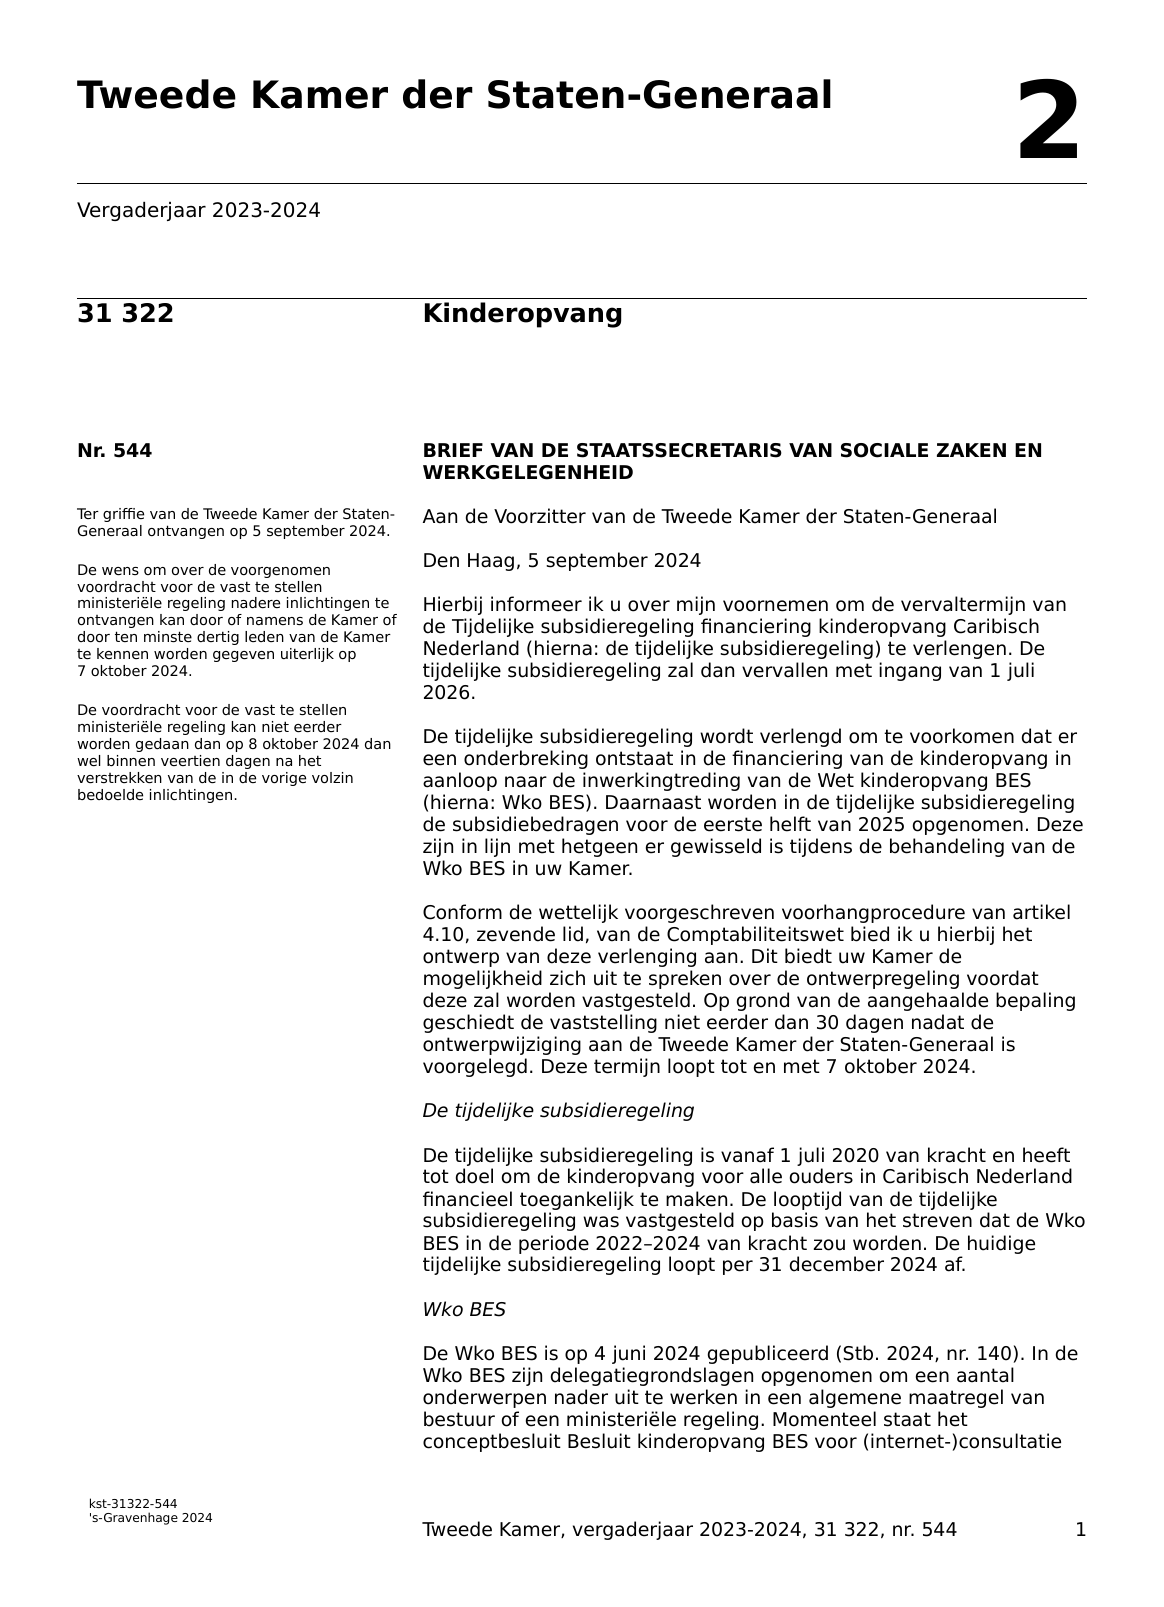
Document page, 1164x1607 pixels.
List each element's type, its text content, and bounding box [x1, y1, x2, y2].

text Conform de wettelijk voorgeschreven voorhangprocedure van artikel 4.10, zevende lid, van de Comptabiliteitswet bied ik u hierbij het ontwerp van deze verlenging aan. Dit biedt uw Kamer de mogelijkheid zich uit te spreken over de ontwerpregeling voordat deze zal worden vastgesteld. Op grond van de aangehaalde bepaling geschiedt de vaststelling niet eerder dan 30 dagen nadat de ontwerpwijziging aan de Tweede Kamer der Staten-Generaal is voorgelegd. Deze termijn loopt tot en met 7 oktober 2024. [422, 902, 1087, 1078]
text De tijdelijke subsidieregeling wordt verlengd om te voorkomen dat er een onderbreking ontstaat in de financiering van de kinderopvang in aanloop naar de inwerkingtreding van de Wet kinderopvang BES (hierna: Wko BES). Daarnaast worden in de tijdelijke subsidieregeling de subsidiebedragen voor de eerste helft van 2025 opgenomen. Deze zijn in lijn met hetgeen er gewisseld is tijdens de behandeling van de Wko BES in uw Kamer. [422, 726, 1087, 880]
table_cell Vergaderjaar 2023-2024 [77, 184, 1087, 298]
subtitle 31 322 Kinderopvang [77, 299, 1087, 329]
text Hierbij informeer ik u over mijn voornemen om de vervaltermijn van de Tijdelijke subsidieregeling financiering kinderopvang Caribisch Nederland (hierna: de tijdelijke subsidieregeling) te verlengen. De tijdelijke subsidieregeling zal dan vervallen met ingang van 1 juli 2026. [422, 594, 1087, 704]
table_header 2 [886, 59, 1087, 183]
text [77, 680, 399, 702]
subtitle Wko BES [422, 1298, 1087, 1321]
text De Wko BES is op 4 juni 2024 gepubliceerd (Stb. 2024, nr. 140). In de Wko BES zijn delegatiegrondslagen opgenomen om een aantal onderwerpen nader uit te werken in een algemene maatregel van bestuur of een ministeriële regeling. Momenteel staat het conceptbesluit Besluit kinderopvang BES voor (internet-)consultatie [422, 1343, 1087, 1453]
subtitle Nr. 544 BRIEF VAN DE STAATSSECRETARIS VAN SOCIALE ZAKEN EN WERKGELEGENHEID [77, 440, 1087, 484]
text Den Haag, 5 september 2024 [422, 550, 1087, 572]
text De wens om over de voorgenomen voordracht voor de vast te stellen ministeriële regeling nadere inlichtingen te ontvangen kan door of namens de Kamer of door ten minste dertig leden van de Kamer te kennen worden gegeven uiterlijk op 7 oktober 2024. [77, 562, 399, 680]
text De voordracht voor de vast te stellen ministeriële regeling kan niet eerder worden gedaan dan op 8 oktober 2024 dan wel binnen veertien dagen na het verstrekken van de in de vorige volzin bedoelde inlichtingen. [77, 702, 399, 803]
text [77, 539, 399, 562]
subtitle De tijdelijke subsidieregeling [422, 1100, 1087, 1122]
table_header Tweede Kamer der Staten-Generaal [77, 59, 886, 183]
text Ter griffie van de Tweede Kamer der Staten-Generaal ontvangen op 5 september 2024. [77, 506, 399, 539]
text Aan de Voorzitter van de Tweede Kamer der Staten-Generaal [422, 506, 1087, 528]
text kst-31322-544 [88, 1497, 323, 1511]
text 's-Gravenhage 2024 [88, 1511, 323, 1525]
text De tijdelijke subsidieregeling is vanaf 1 juli 2020 van kracht en heeft tot doel om de kinderopvang voor alle ouders in Caribisch Nederland financieel toegankelijk te maken. De looptijd van de tijdelijke subsidieregeling was vastgesteld op basis van het streven dat de Wko BES in de periode 2022–2024 van kracht zou worden. De huidige tijdelijke subsidieregeling loopt per 31 december 2024 af. [422, 1144, 1087, 1276]
